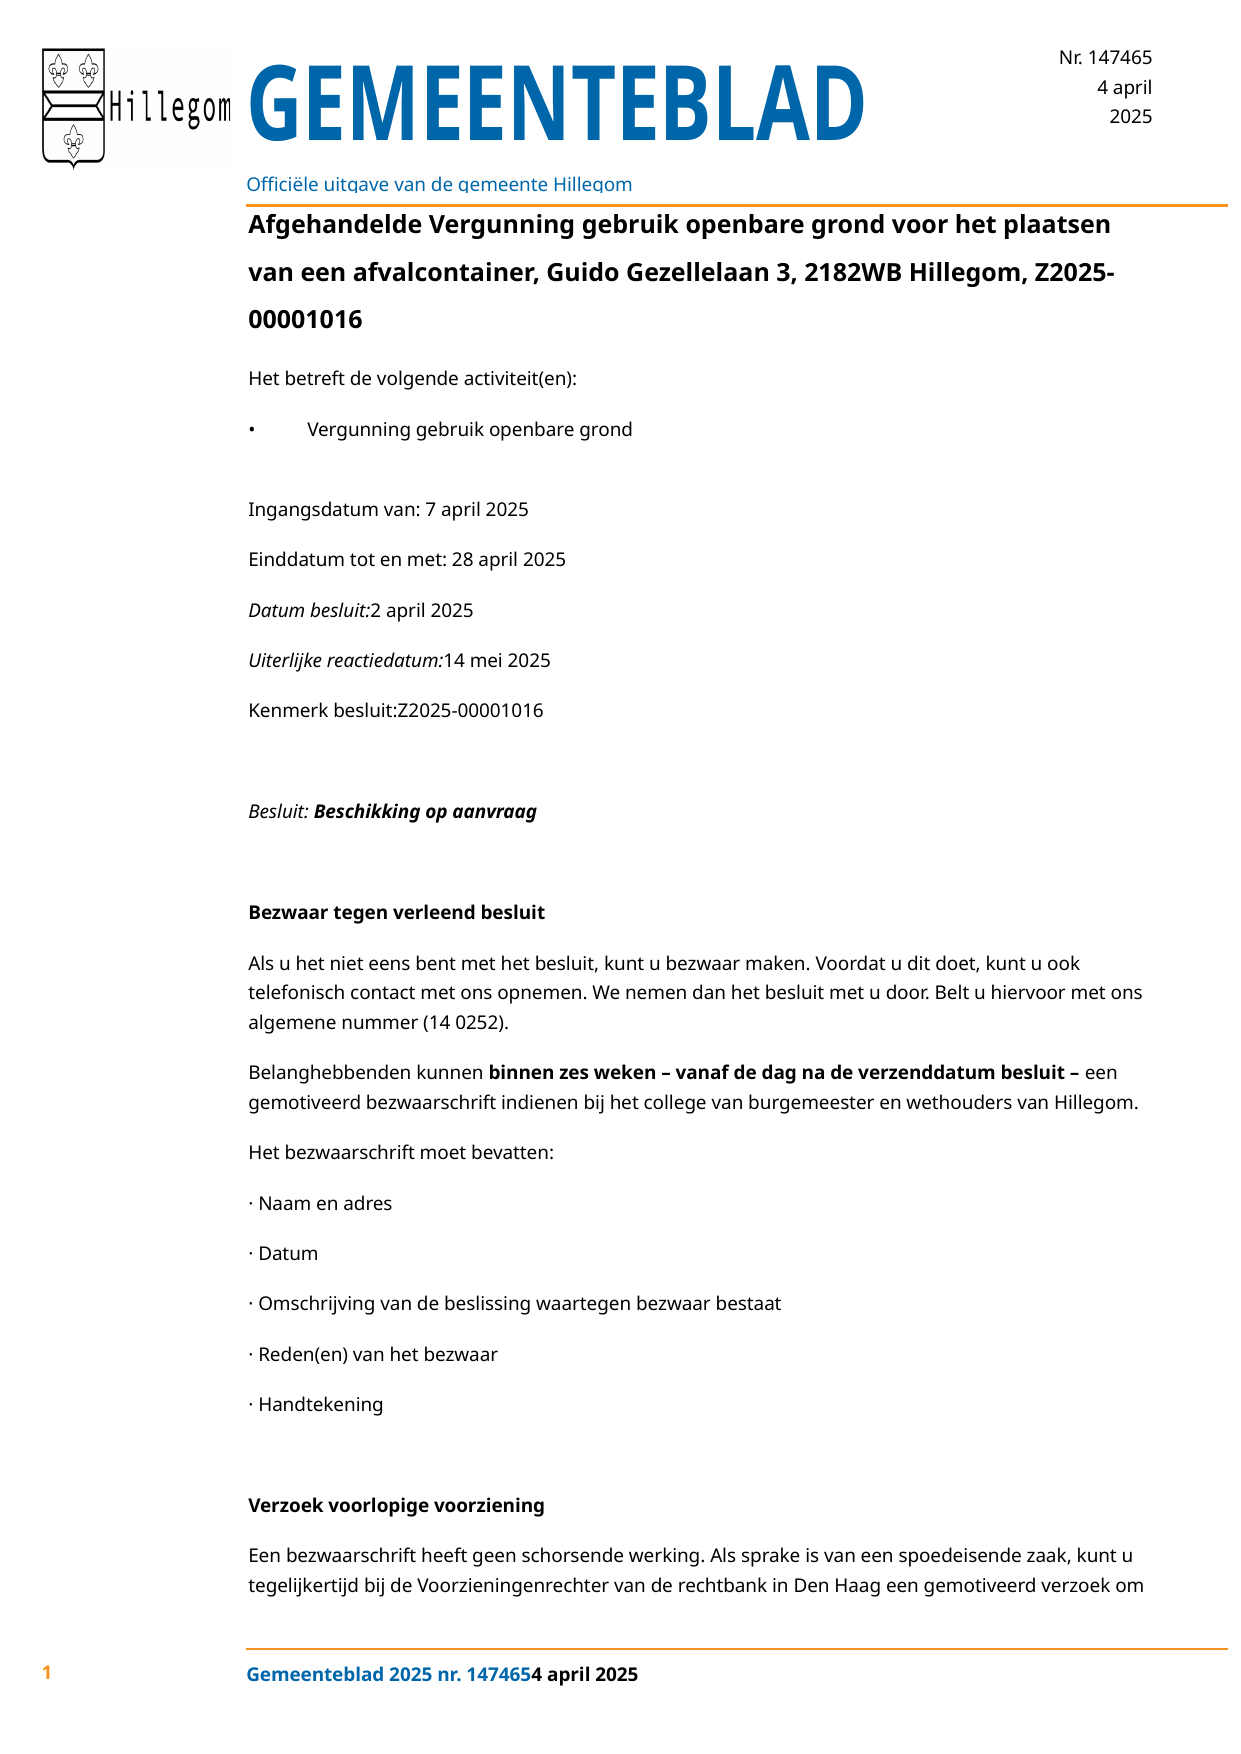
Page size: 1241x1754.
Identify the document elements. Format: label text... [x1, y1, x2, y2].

list Vergunning gebruik openbare grond [248, 416, 1152, 442]
text · Reden(en) van het bezwaar [248, 1341, 1152, 1367]
text · Naam en adres [248, 1190, 1152, 1215]
text Ingangsdatum van: 7 april 2025 [248, 496, 1152, 522]
text Het betreft de volgende activiteit(en): [248, 366, 1152, 391]
text Afgehandelde Vergunning gebruik openbare grond voor het plaatsen van een afvalcontainer, Guido Gezellelaan 3, 2182WB Hillegom, Z2025-00001016 [248, 207, 1152, 336]
text Verzoek voorlopige voorziening [248, 1492, 1152, 1518]
picture [41, 47, 231, 172]
text Het bezwaarschrift moet bevatten: [248, 1139, 1152, 1165]
text · Omschrijving van de beslissing waartegen bezwaar bestaat [248, 1291, 1152, 1316]
text · Datum [248, 1240, 1152, 1266]
text Belanghebbenden kunnen binnen zes weken – vanaf de dag na de verzenddatum besluit – een gemotiveerd bezwaarschrift indienen bij het college van burgemeester en wethouders van Hillegom. [248, 1059, 1152, 1114]
text Uiterlijke reactiedatum:14 mei 2025 [248, 647, 1152, 673]
text · Handtekening [248, 1391, 1152, 1417]
text Datum besluit:2 april 2025 [248, 597, 1152, 622]
text Bezwaar tegen verleend besluit [248, 899, 1152, 925]
text Besluit: Beschikking op aanvraag [248, 798, 1152, 824]
text Kenmerk besluit:Z2025-00001016 [248, 698, 1152, 723]
text Als u het niet eens bent met het besluit, kunt u bezwaar maken. Voordat u dit doet, kunt u ook telefonisch contact met ons opnemen. We nemen dan het besluit met u door. Belt u hiervoor met ons algemene nummer (14 0252). [248, 950, 1152, 1034]
text Een bezwaarschrift heeft geen schorsende werking. Als sprake is van een spoedeisende zaak, kunt u tegelijkertijd bij de Voorzieningenrechter van de rechtbank in Den Haag een gemotiveerd verzoek om [248, 1543, 1152, 1598]
text Einddatum tot en met: 28 april 2025 [248, 546, 1152, 572]
